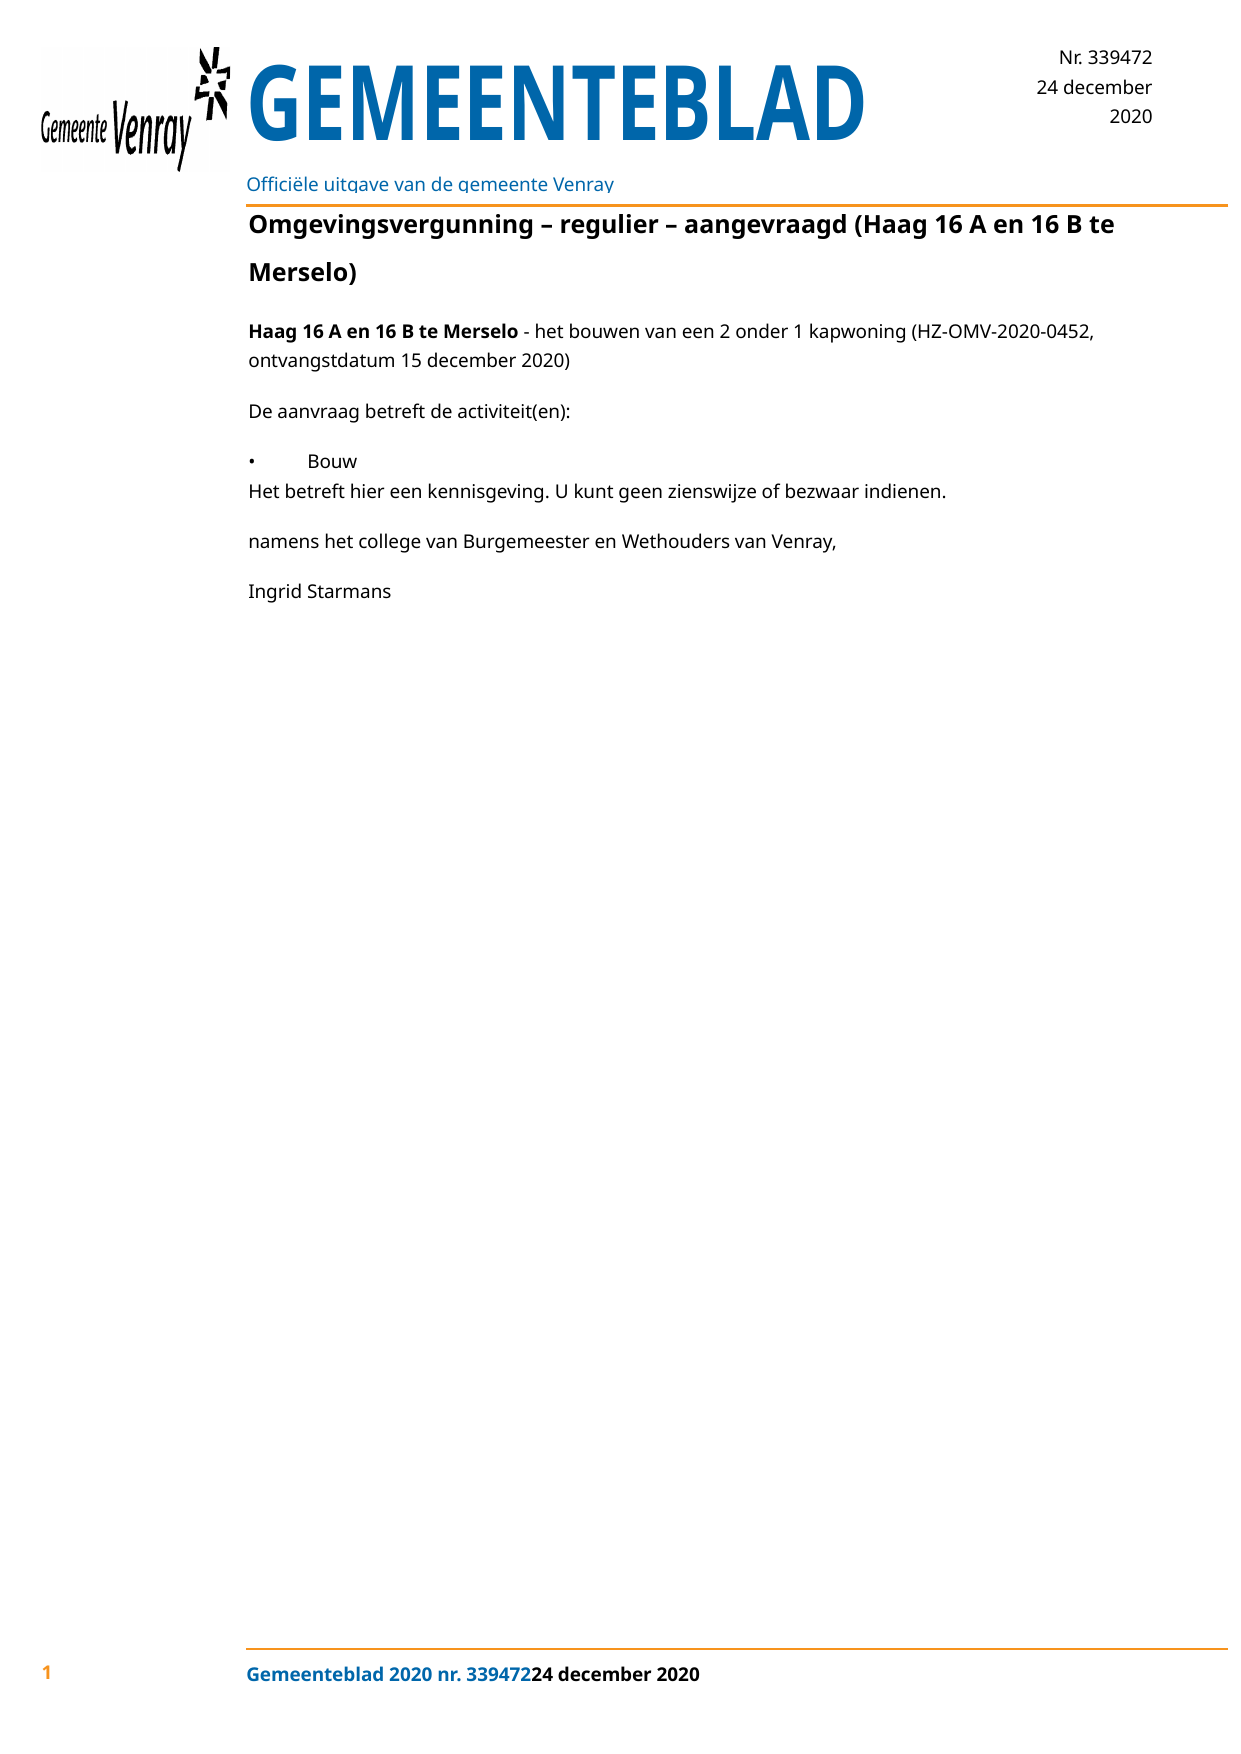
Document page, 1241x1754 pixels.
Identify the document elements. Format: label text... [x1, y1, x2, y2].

text Haag 16 A en 16 B te Merselo - het bouwen van een 2 onder 1 kapwoning (HZ-OMV-2020-0452, ontvangstdatum 15 december 2020) [248, 318, 1152, 373]
list Bouw [248, 448, 1152, 474]
picture [41, 47, 231, 172]
text namens het college van Burgemeester en Wethouders van Venray, [248, 528, 1152, 554]
text Het betreft hier een kennisgeving. U kunt geen zienswijze of bezwaar indienen. [248, 478, 1152, 504]
text De aanvraag betreft de activiteit(en): [248, 398, 1152, 424]
text Ingrid Starmans [248, 579, 1152, 604]
text Omgevingsvergunning – regulier – aangevraagd (Haag 16 A en 16 B te Merselo) [248, 207, 1152, 288]
